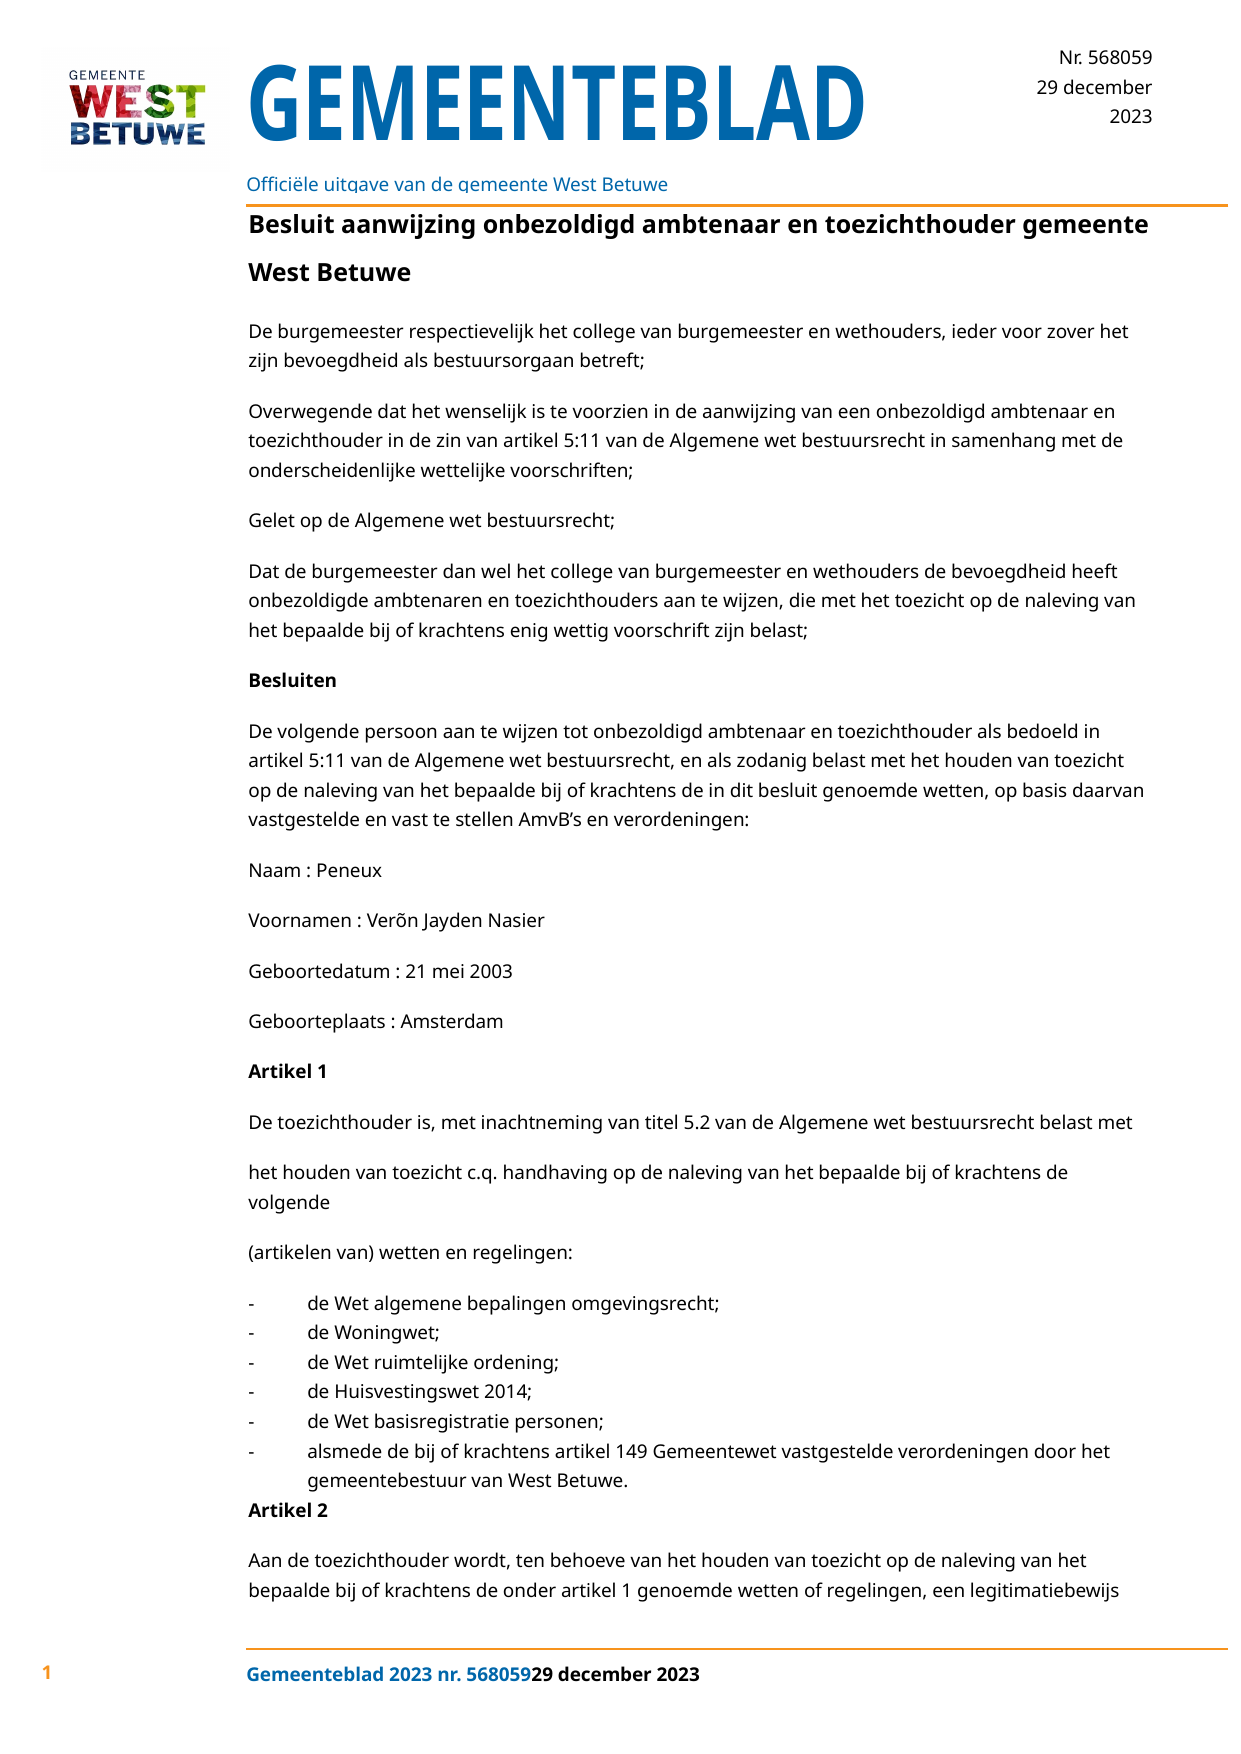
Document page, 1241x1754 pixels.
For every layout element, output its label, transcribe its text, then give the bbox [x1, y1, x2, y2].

text Besluit aanwijzing onbezoldigd ambtenaar en toezichthouder gemeente West Betuwe [248, 207, 1152, 288]
list alsmede de bij of krachtens artikel 149 Gemeentewet vastgestelde verordeningen door het gemeentebestuur van West Betuwe. [248, 1438, 1152, 1493]
text Geboorteplaats : Amsterdam [248, 1008, 1152, 1034]
text Dat de burgemeester dan wel het college van burgemeester en wethouders de bevoegdheid heeft onbezoldigde ambtenaren en toezichthouders aan te wijzen, die met het toezicht op de naleving van het bepaalde bij of krachtens enig wettig voorschrift zijn belast; [248, 558, 1152, 643]
text Besluiten [248, 667, 1152, 693]
text Overwegende dat het wenselijk is te voorzien in de aanwijzing van een onbezoldigd ambtenaar en toezichthouder in de zin van artikel 5:11 van de Algemene wet bestuursrecht in samenhang met de onderscheidenlijke wettelijke voorschriften; [248, 398, 1152, 483]
text Geboortedatum : 21 mei 2003 [248, 958, 1152, 984]
list de Huisvestingswet 2014; [248, 1379, 1152, 1404]
text Artikel 2 [248, 1497, 1152, 1523]
picture [41, 47, 231, 172]
text Naam : Peneux [248, 857, 1152, 883]
text (artikelen van) wetten en regelingen: [248, 1239, 1152, 1265]
text De volgende persoon aan te wijzen tot onbezoldigd ambtenaar en toezichthouder als bedoeld in artikel 5:11 van de Algemene wet bestuursrecht, en als zodanig belast met het houden van toezicht op de naleving van het bepaalde bij of krachtens de in dit besluit genoemde wetten, op basis daarvan vastgestelde en vast te stellen AmvB’s en verordeningen: [248, 718, 1152, 832]
text het houden van toezicht c.q. handhaving op de naleving van het bepaalde bij of krachtens de volgende [248, 1159, 1152, 1215]
text Gelet op de Algemene wet bestuursrecht; [248, 507, 1152, 533]
text De toezichthouder is, met inachtneming van titel 5.2 van de Algemene wet bestuursrecht belast met [248, 1109, 1152, 1135]
text Artikel 1 [248, 1059, 1152, 1084]
list de Wet algemene bepalingen omgevingsrecht; [248, 1290, 1152, 1316]
list de Wet ruimtelijke ordening; [248, 1349, 1152, 1375]
list de Wet basisregistratie personen; [248, 1408, 1152, 1434]
text De burgemeester respectievelijk het college van burgemeester en wethouders, ieder voor zover het zijn bevoegdheid als bestuursorgaan betreft; [248, 318, 1152, 373]
list de Woningwet; [248, 1319, 1152, 1345]
text Voornamen : Verõn Jayden Nasier [248, 907, 1152, 933]
text Aan de toezichthouder wordt, ten behoeve van het houden van toezicht op de naleving van het bepaalde bij of krachtens de onder artikel 1 genoemde wetten of regelingen, een legitimatiebewijs [248, 1547, 1152, 1603]
